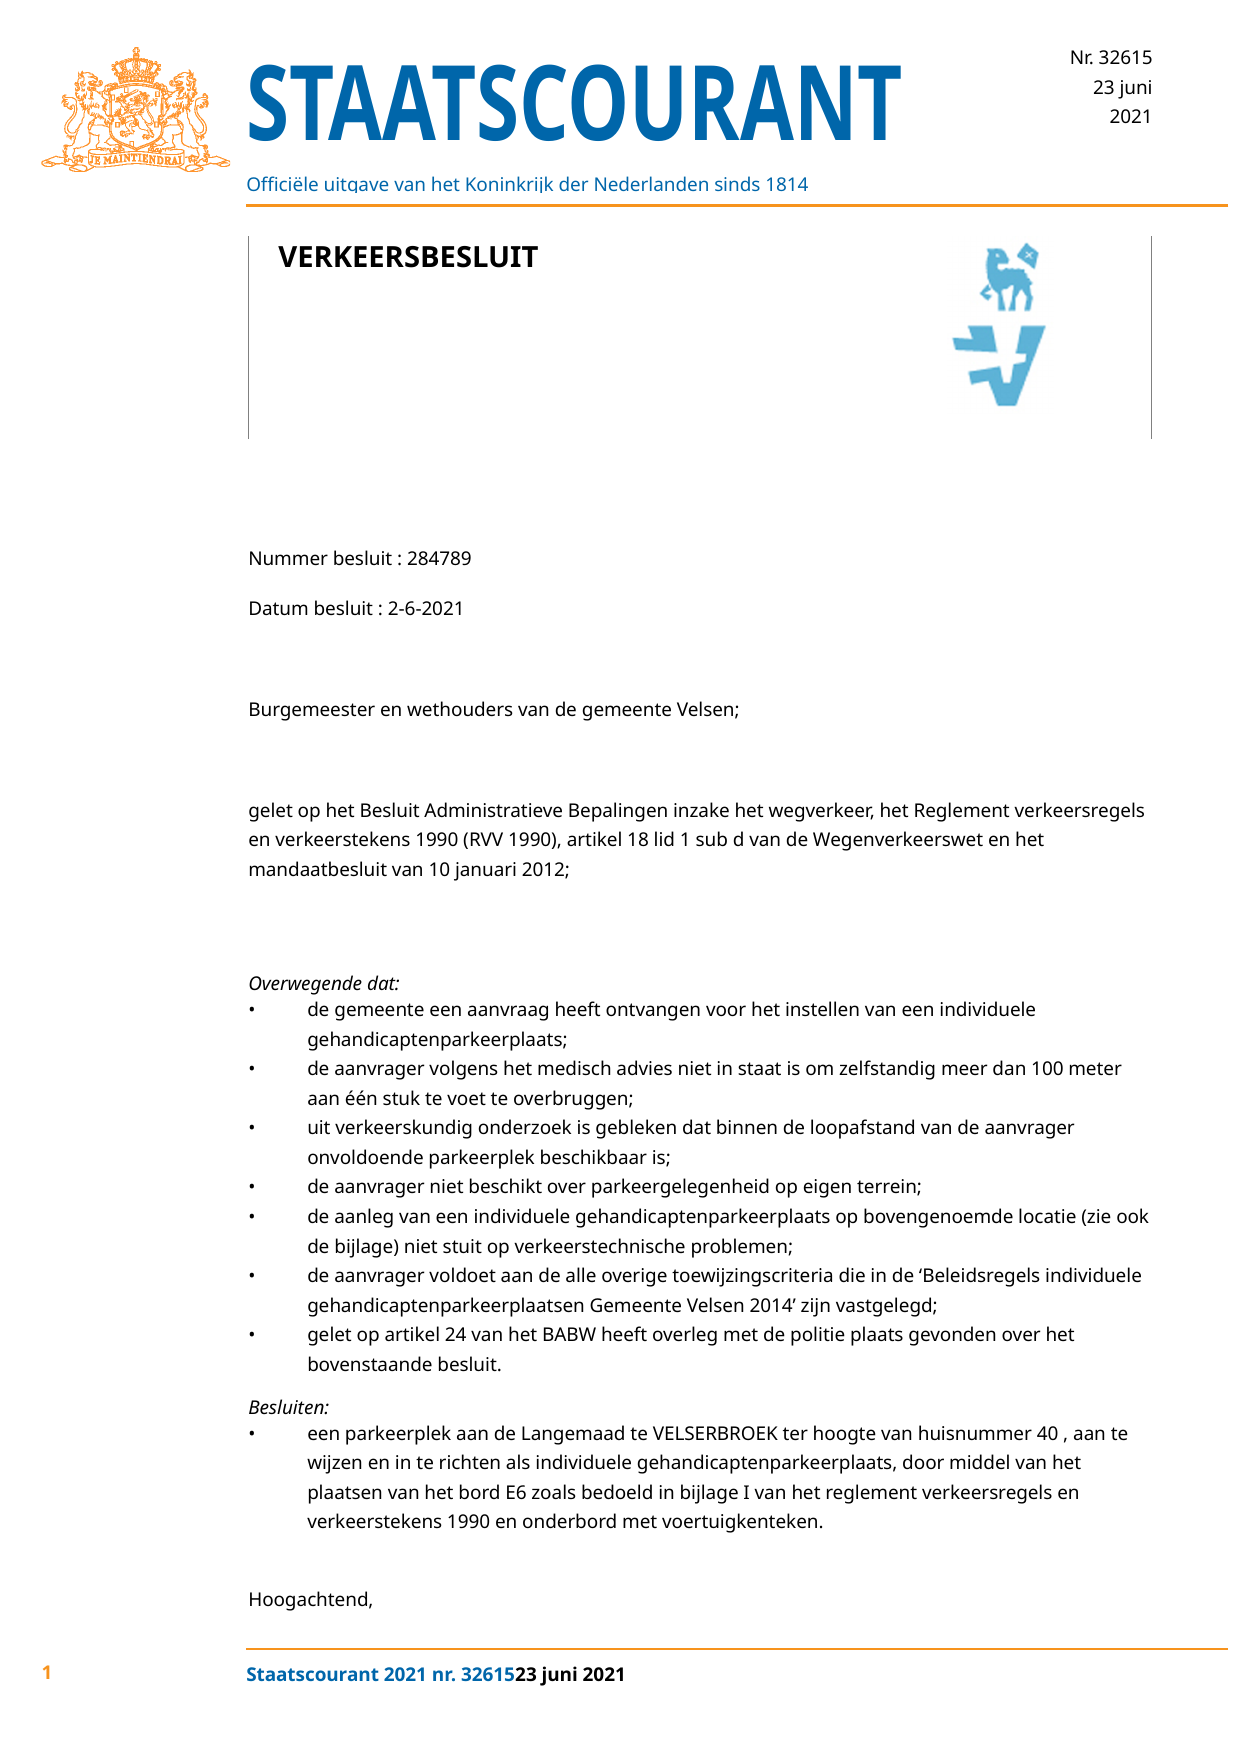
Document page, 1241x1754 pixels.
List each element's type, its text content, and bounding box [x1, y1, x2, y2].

text Burgemeester en wethouders van de gemeente Velsen; [248, 696, 1152, 722]
text Overwegende dat: [248, 970, 1152, 996]
list gelet op artikel 24 van het BABW heeft overleg met de politie plaats gevonden over het bovenstaande besluit. [248, 1322, 1152, 1377]
text Besluiten: [248, 1394, 1152, 1420]
picture [41, 47, 231, 172]
table_header [850, 236, 946, 413]
text Hoogachtend, [248, 1586, 1152, 1612]
text Nummer besluit : 284789 [248, 545, 1152, 571]
list de aanleg van een individuele gehandicaptenparkeerplaats op bovengenoemde locatie (zie ook de bijlage) niet stuit op verkeerstechnische problemen; [248, 1203, 1152, 1258]
text gelet op het Besluit Administratieve Bepalingen inzake het wegverkeer, het Reglement verkeersregels en verkeerstekens 1990 (RVV 1990), artikel 18 lid 1 sub d van de Wegenverkeerswet en het mandaatbesluit van 10 januari 2012; [248, 797, 1152, 882]
list de aanvrager volgens het medisch advies niet in staat is om zelfstandig meer dan 100 meter aan één stuk te voet te overbruggen; [248, 1055, 1152, 1111]
list uit verkeerskundig onderzoek is gebleken dat binnen de loopafstand van de aanvrager onvoldoende parkeerplek beschikbaar is; [248, 1114, 1152, 1170]
list de aanvrager voldoet aan de alle overige toewijzingscriteria die in de ‘Beleidsregels individuele gehandicaptenparkeerplaatsen Gemeente Velsen 2014’ zijn vastgelegd; [248, 1262, 1152, 1318]
list een parkeerplek aan de Langemaad te VELSERBROEK ter hoogte van huisnummer 40 , aan te wijzen en in te richten als individuele gehandicaptenparkeerplaats, door middel van het plaatsen van het bord E6 zoals bedoeld in bijlage I van het reglement verkeersregels en verkeerstekens 1990 en onderbord met voertuigkenteken. [248, 1420, 1152, 1534]
table_header VERKEERSBESLUIT [249, 236, 850, 439]
table_header [850, 414, 1151, 439]
list de gemeente een aanvraag heeft ontvangen voor het instellen van een individuele gehandicaptenparkeerplaats; [248, 996, 1152, 1051]
table_header [1055, 236, 1151, 413]
list de aanvrager niet beschikt over parkeergelegenheid op eigen terrein; [248, 1174, 1152, 1199]
picture [946, 236, 1055, 414]
text Datum besluit : 2-6-2021 [248, 595, 1152, 621]
